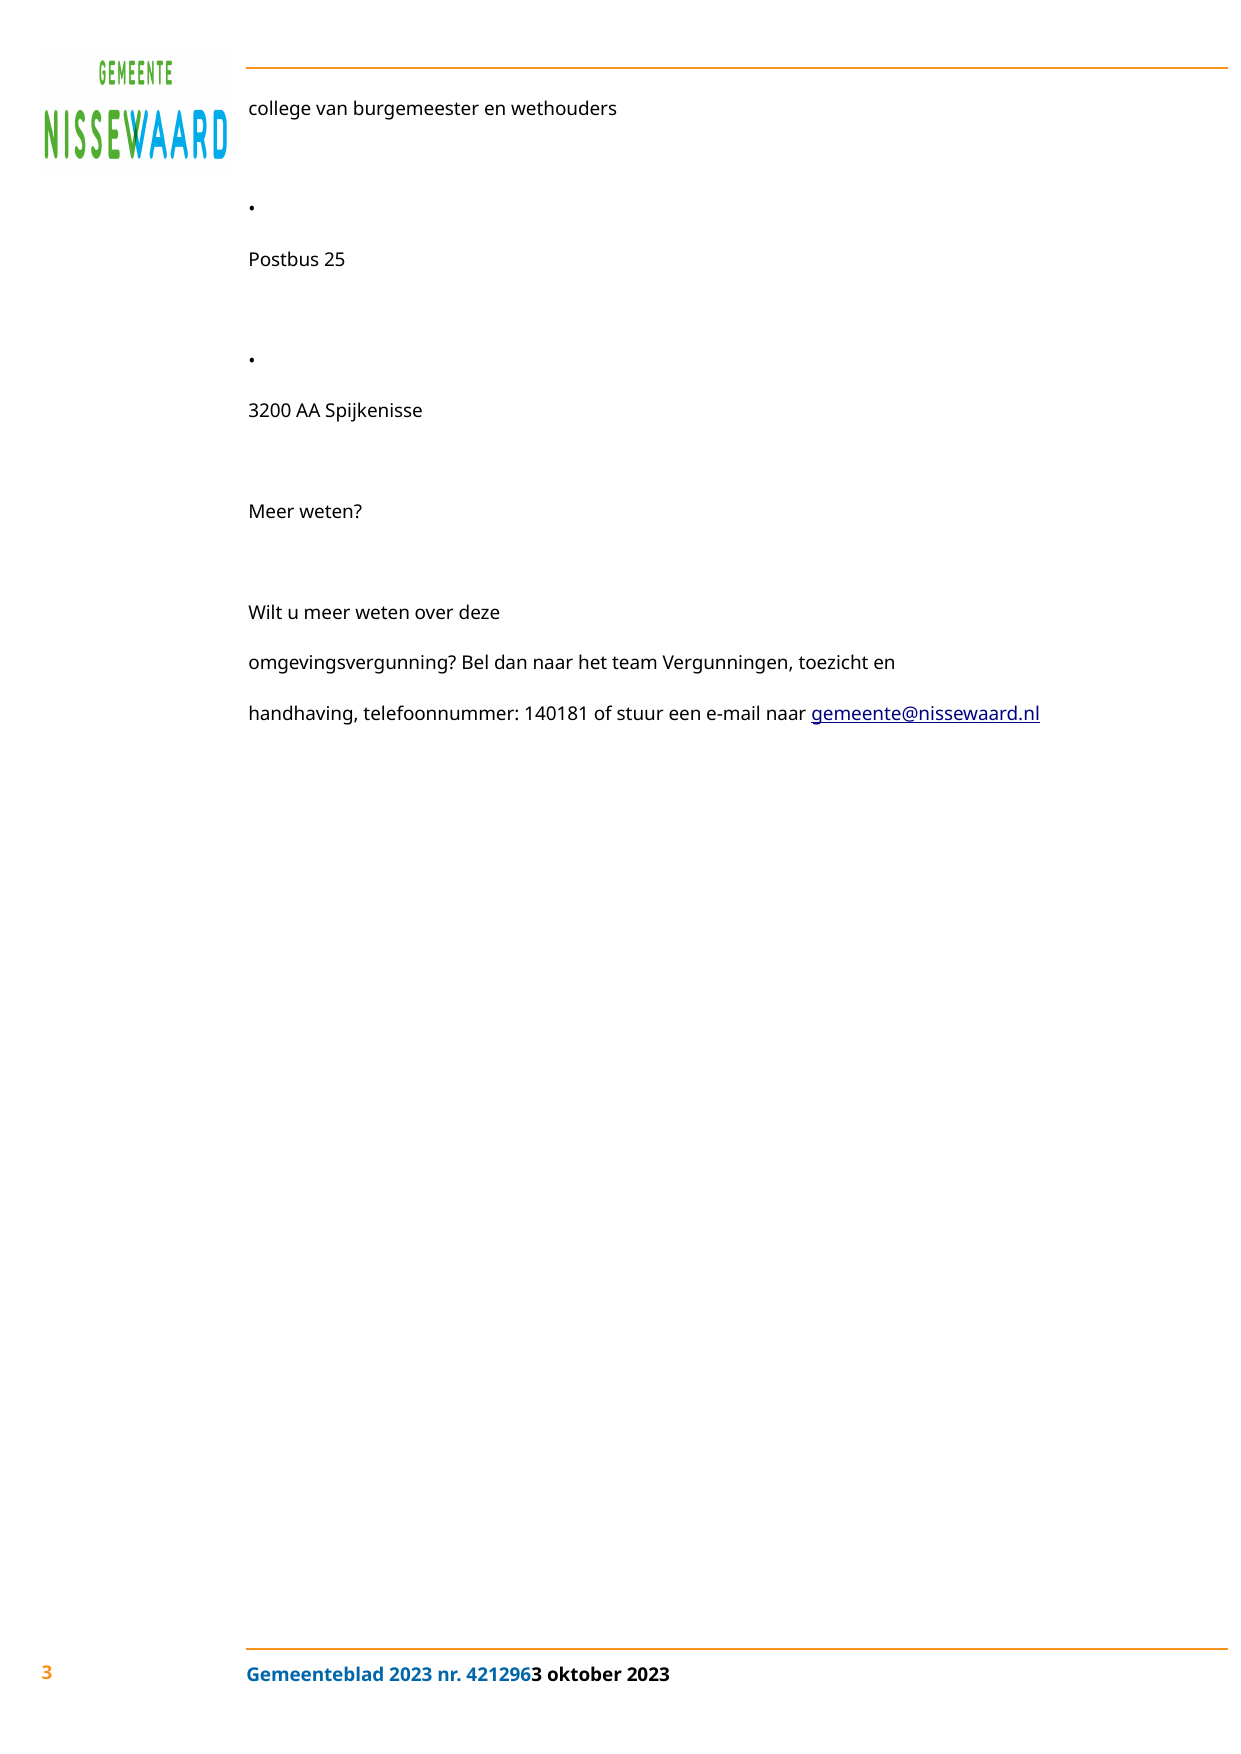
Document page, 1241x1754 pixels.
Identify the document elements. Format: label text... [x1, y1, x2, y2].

text • [248, 196, 1152, 221]
text Meer weten? [248, 498, 1152, 524]
text Postbus 25 [248, 246, 1152, 272]
text Wilt u meer weten over deze [248, 599, 1152, 625]
text omgevingsvergunning? Bel dan naar het team Vergunningen, toezicht en [248, 649, 1152, 675]
text • [248, 347, 1152, 373]
picture [41, 47, 231, 172]
text college van burgemeester en wethouders [248, 95, 1152, 121]
text 3200 AA Spijkenisse [248, 397, 1152, 423]
text handhaving, telefoonnummer: 140181 of stuur een e-mail naar gemeente@nissewaard.nl [248, 700, 1152, 726]
